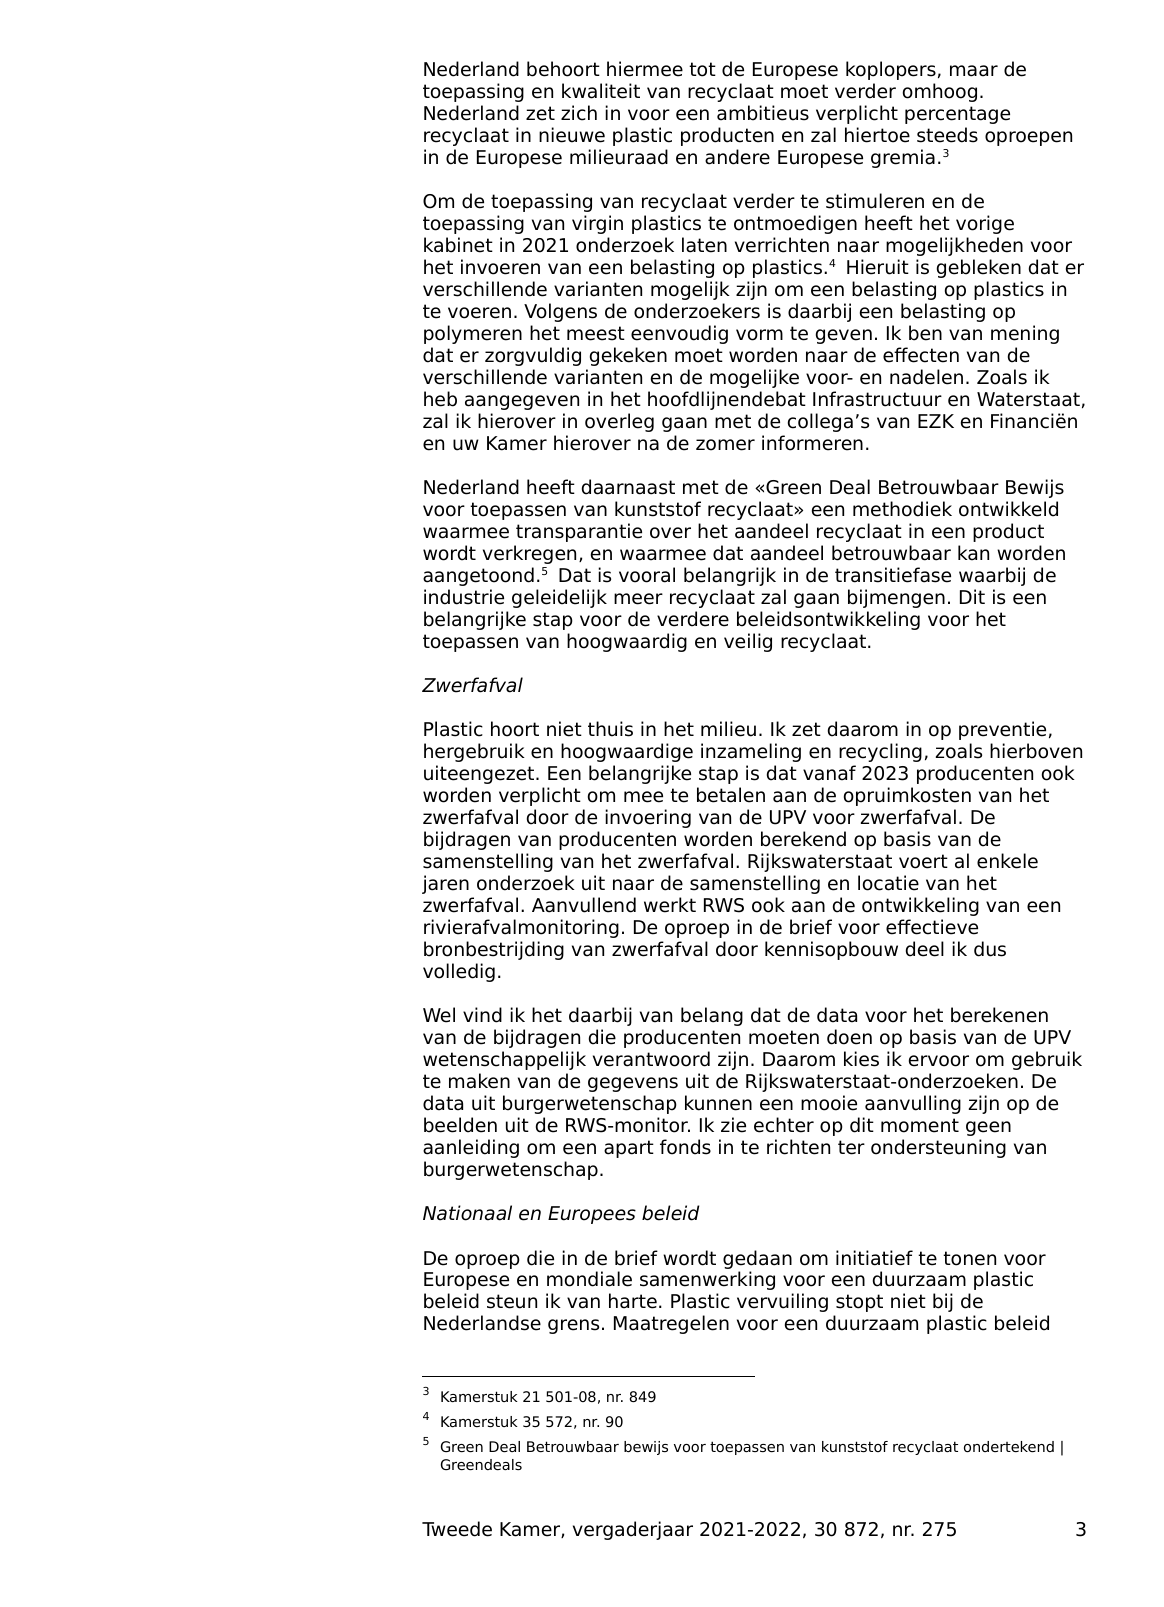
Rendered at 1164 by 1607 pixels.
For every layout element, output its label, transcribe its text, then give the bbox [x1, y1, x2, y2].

text Nederland behoort hiermee tot de Europese koplopers, maar de toepassing en kwaliteit van recyclaat moet verder omhoog. Nederland zet zich in voor een ambitieus verplicht percentage recyclaat in nieuwe plastic producten en zal hiertoe steeds oproepen in de Europese milieuraad en andere Europese gremia. [422, 59, 1087, 169]
text Kamerstuk 35 572, nr. 90 [422, 1410, 1087, 1432]
text Plastic hoort niet thuis in het milieu. Ik zet daarom in op preventie, hergebruik en hoogwaardige inzameling en recycling, zoals hierboven uiteengezet. Een belangrijke stap is dat vanaf 2023 producenten ook worden verplicht om mee te betalen aan de opruimkosten van het zwerfafval door de invoering van de UPV voor zwerfafval. De bijdragen van producenten worden berekend op basis van de samenstelling van het zwerfafval. Rijkswaterstaat voert al enkele jaren onderzoek uit naar de samenstelling en locatie van het zwerfafval. Aanvullend werkt RWS ook aan de ontwikkeling van een rivierafvalmonitoring. De oproep in de brief voor effectieve bronbestrijding van zwerfafval door kennisopbouw deel ik dus volledig. [422, 719, 1087, 983]
subtitle Zwerfafval [422, 675, 1087, 697]
text Nederland heeft daarnaast met de «Green Deal Betrouwbaar Bewijs voor toepassen van kunststof recyclaat» een methodiek ontwikkeld waarmee transparantie over het aandeel recyclaat in een product wordt verkregen, en waarmee dat aandeel betrouwbaar kan worden aangetoond. Dat is vooral belangrijk in de transitiefase waarbij de industrie geleidelijk meer recyclaat zal gaan bijmengen. Dit is een belangrijke stap voor de verdere beleidsontwikkeling voor het toepassen van hoogwaardig en veilig recyclaat. [422, 477, 1087, 653]
text Kamerstuk 21 501-08, nr. 849 [422, 1385, 1087, 1407]
text Wel vind ik het daarbij van belang dat de data voor het berekenen van de bijdragen die producenten moeten doen op basis van de UPV wetenschappelijk verantwoord zijn. Daarom kies ik ervoor om gebruik te maken van de gegevens uit de Rijkswaterstaat-onderzoeken. De data uit burgerwetenschap kunnen een mooie aanvulling zijn op de beelden uit de RWS-monitor. Ik zie echter op dit moment geen aanleiding om een apart fonds in te richten ter ondersteuning van burgerwetenschap. [422, 1005, 1087, 1181]
text Om de toepassing van recyclaat verder te stimuleren en de toepassing van virgin plastics te ontmoedigen heeft het vorige kabinet in 2021 onderzoek laten verrichten naar mogelijkheden voor het invoeren van een belasting op plastics. Hieruit is gebleken dat er verschillende varianten mogelijk zijn om een belasting op plastics in te voeren. Volgens de onderzoekers is daarbij een belasting op polymeren het meest eenvoudig vorm te geven. Ik ben van mening dat er zorgvuldig gekeken moet worden naar de effecten van de verschillende varianten en de mogelijke voor- en nadelen. Zoals ik heb aangegeven in het hoofdlijnendebat Infrastructuur en Waterstaat, zal ik hierover in overleg gaan met de collega’s van EZK en Financiën en uw Kamer hierover na de zomer informeren. [422, 191, 1087, 455]
subtitle Nationaal en Europees beleid [422, 1203, 1087, 1225]
text De oproep die in de brief wordt gedaan om initiatief te tonen voor Europese en mondiale samenwerking voor een duurzaam plastic beleid steun ik van harte. Plastic vervuiling stopt niet bij de Nederlandse grens. Maatregelen voor een duurzaam plastic beleid [422, 1247, 1087, 1335]
text Green Deal Betrouwbaar bewijs voor toepassen van kunststof recyclaat ondertekend | Greendeals [422, 1435, 1087, 1474]
